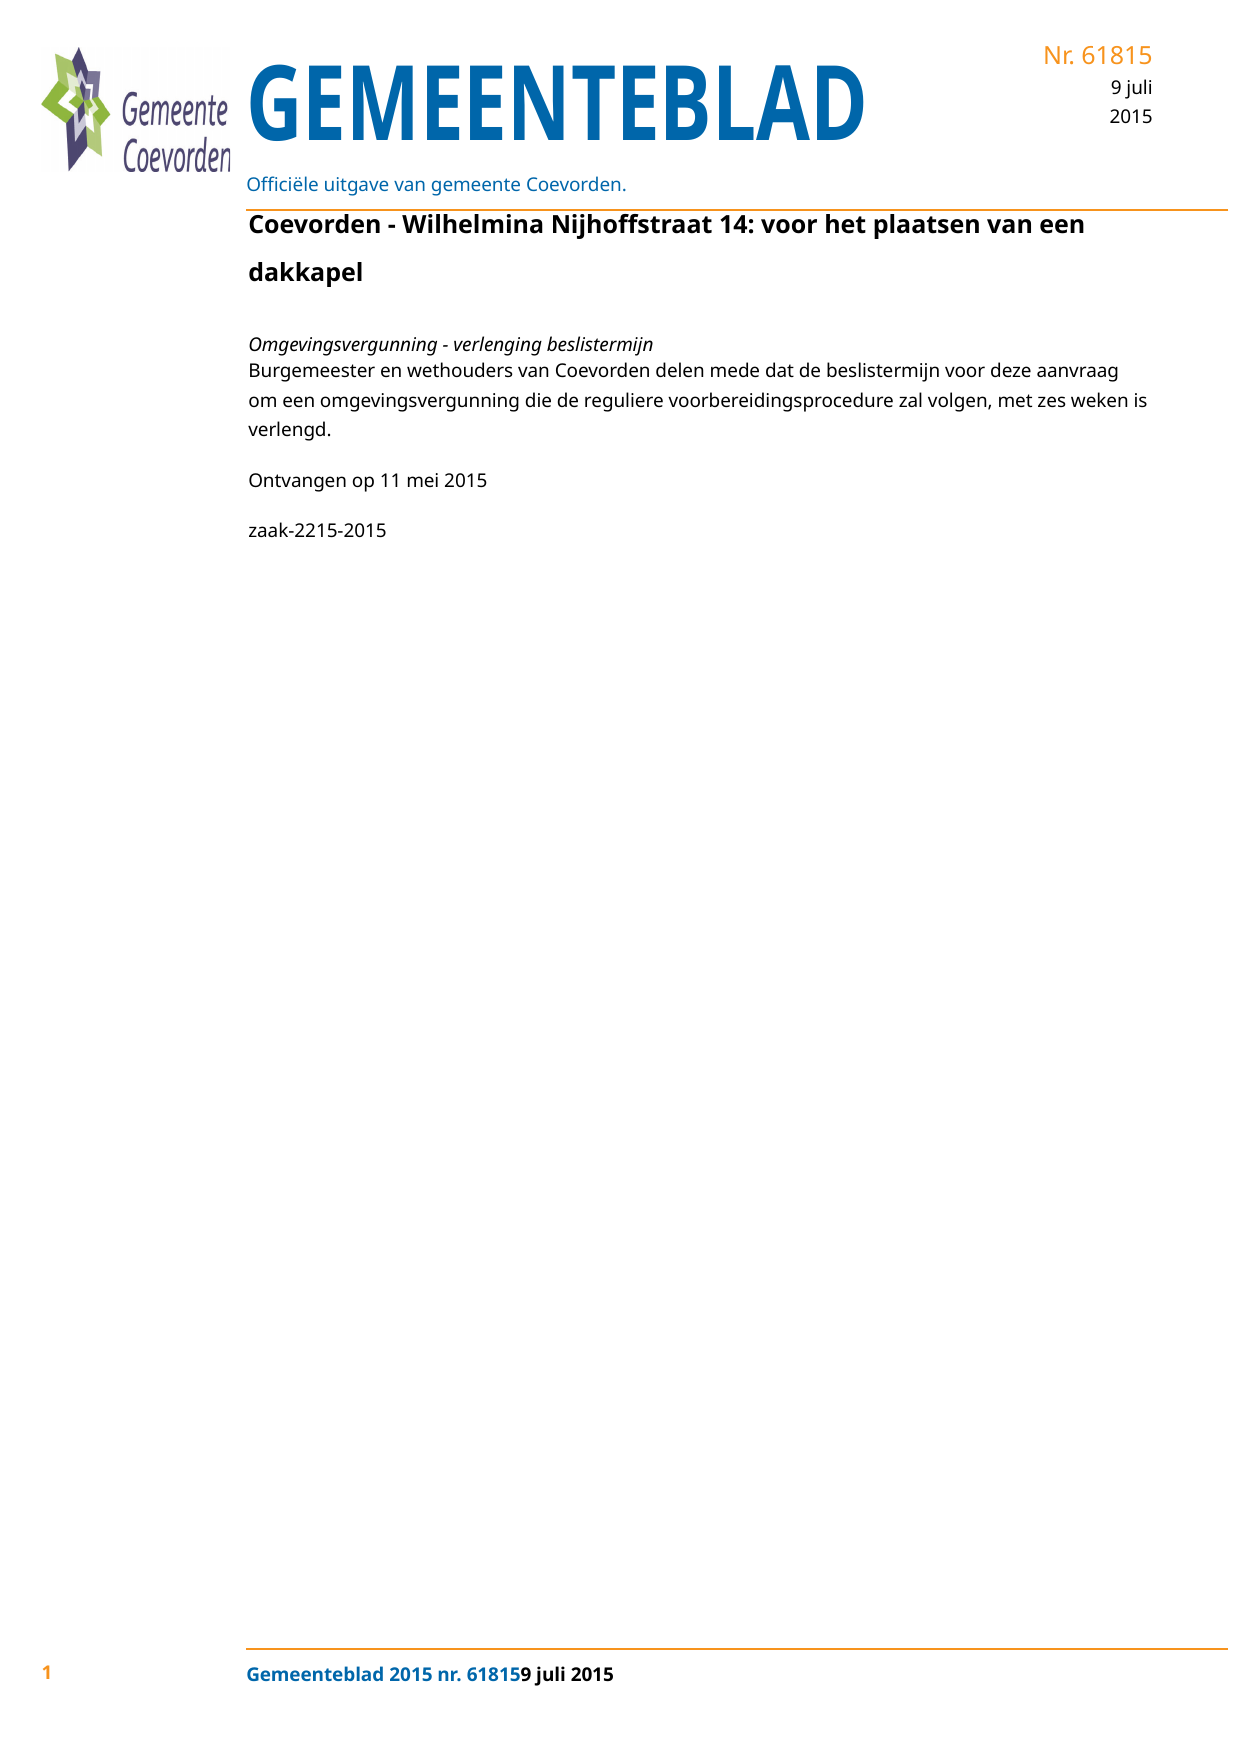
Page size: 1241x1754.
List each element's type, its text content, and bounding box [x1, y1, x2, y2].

text Omgevingsvergunning - verlenging beslistermijn [248, 331, 1152, 357]
text Coevorden - Wilhelmina Nijhoffstraat 14: voor het plaatsen van een dakkapel [248, 211, 1152, 288]
text zaak-2215-2015 [248, 517, 1152, 543]
text Ontvangen op 11 mei 2015 [248, 467, 1152, 492]
text Burgemeester en wethouders van Coevorden delen mede dat de beslistermijn voor deze aanvraag om een omgevingsvergunning die de reguliere voorbereidingsprocedure zal volgen, met zes weken is verlengd. [248, 357, 1152, 442]
picture [41, 47, 231, 172]
